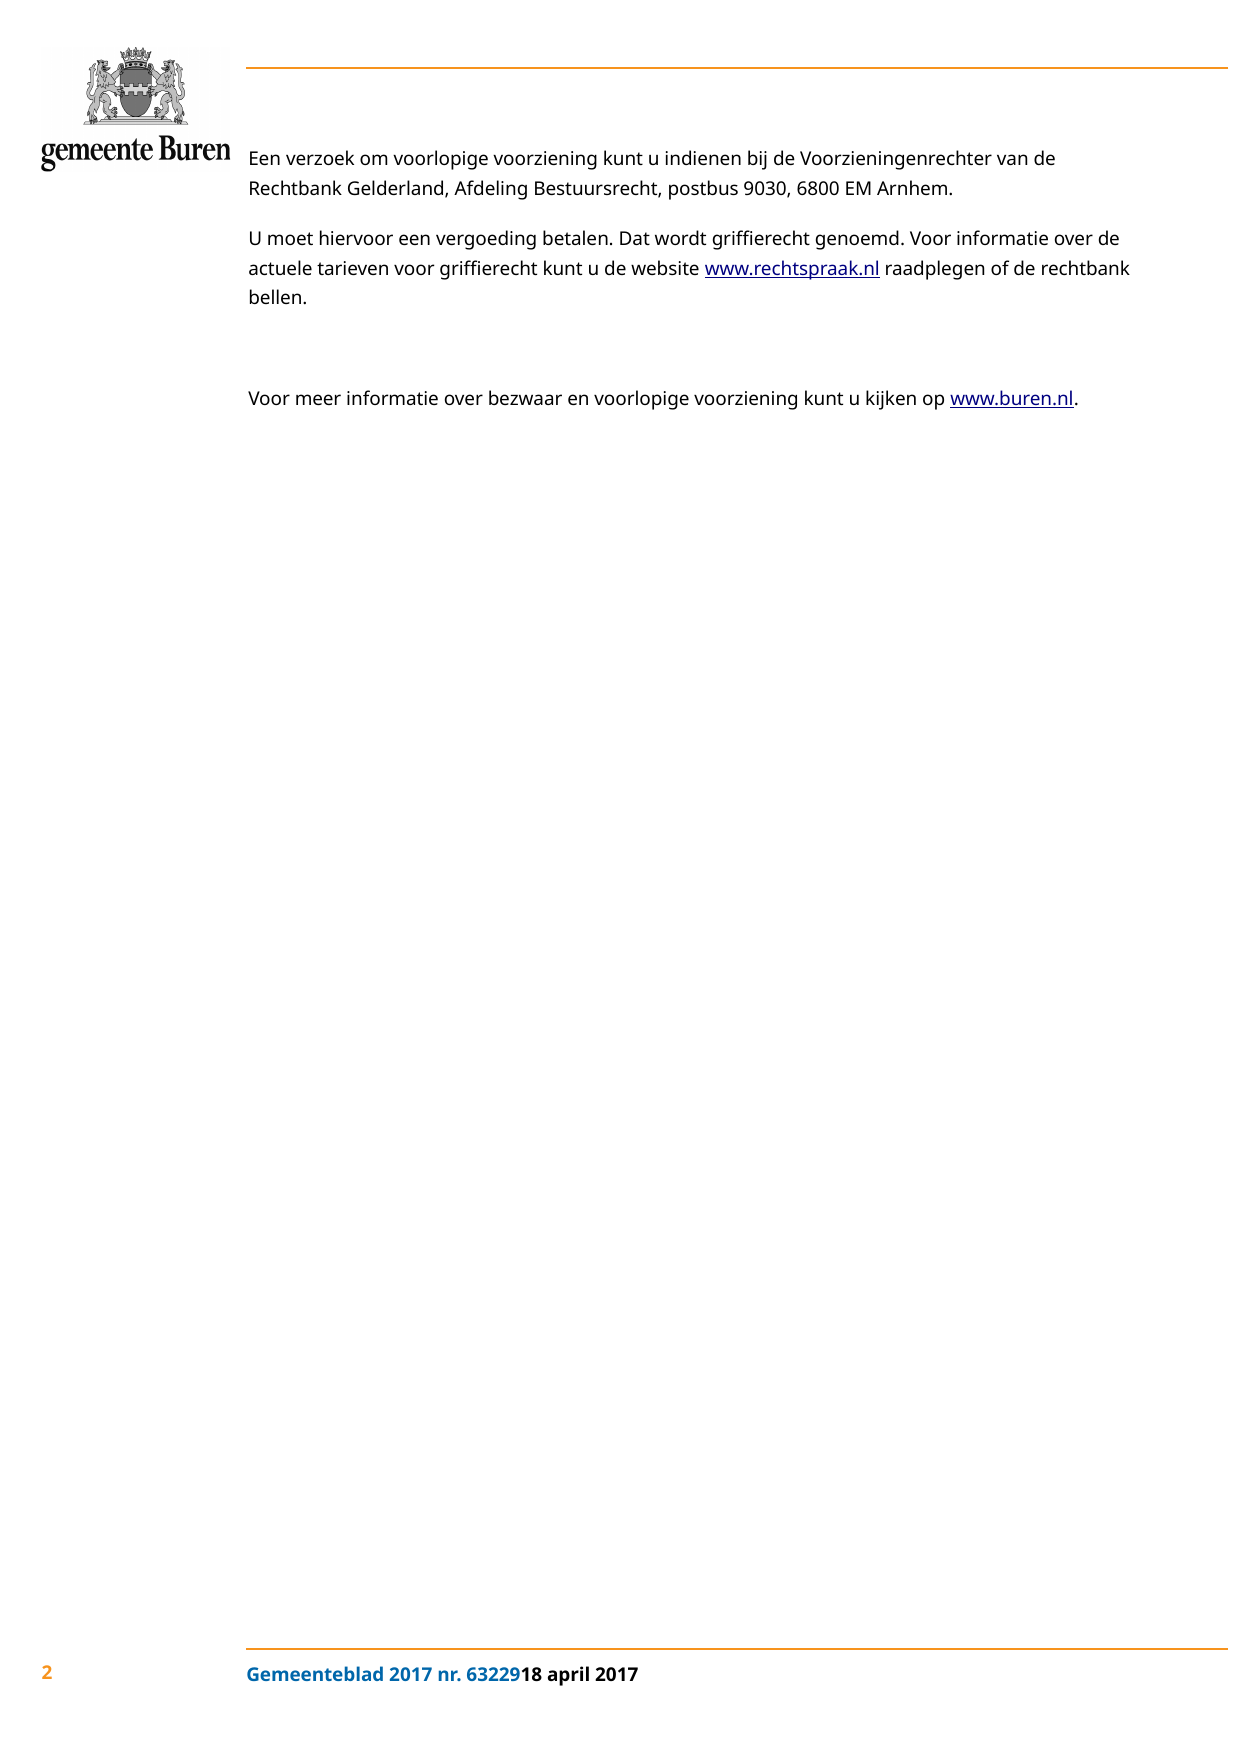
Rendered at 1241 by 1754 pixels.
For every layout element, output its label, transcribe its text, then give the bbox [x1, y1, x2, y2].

text Een verzoek om voorlopige voorziening kunt u indienen bij de Voorzieningenrechter van de Rechtbank Gelderland, Afdeling Bestuursrecht, postbus 9030, 6800 EM Arnhem. [248, 145, 1152, 201]
text Voor meer informatie over bezwaar en voorlopige voorziening kunt u kijken op www.buren.nl. [248, 385, 1152, 411]
text U moet hiervoor een vergoeding betalen. Dat wordt griffierecht genoemd. Voor informatie over de actuele tarieven voor griffierecht kunt u de website www.rechtspraak.nl raadplegen of de rechtbank bellen. [248, 225, 1152, 310]
picture [41, 47, 231, 172]
